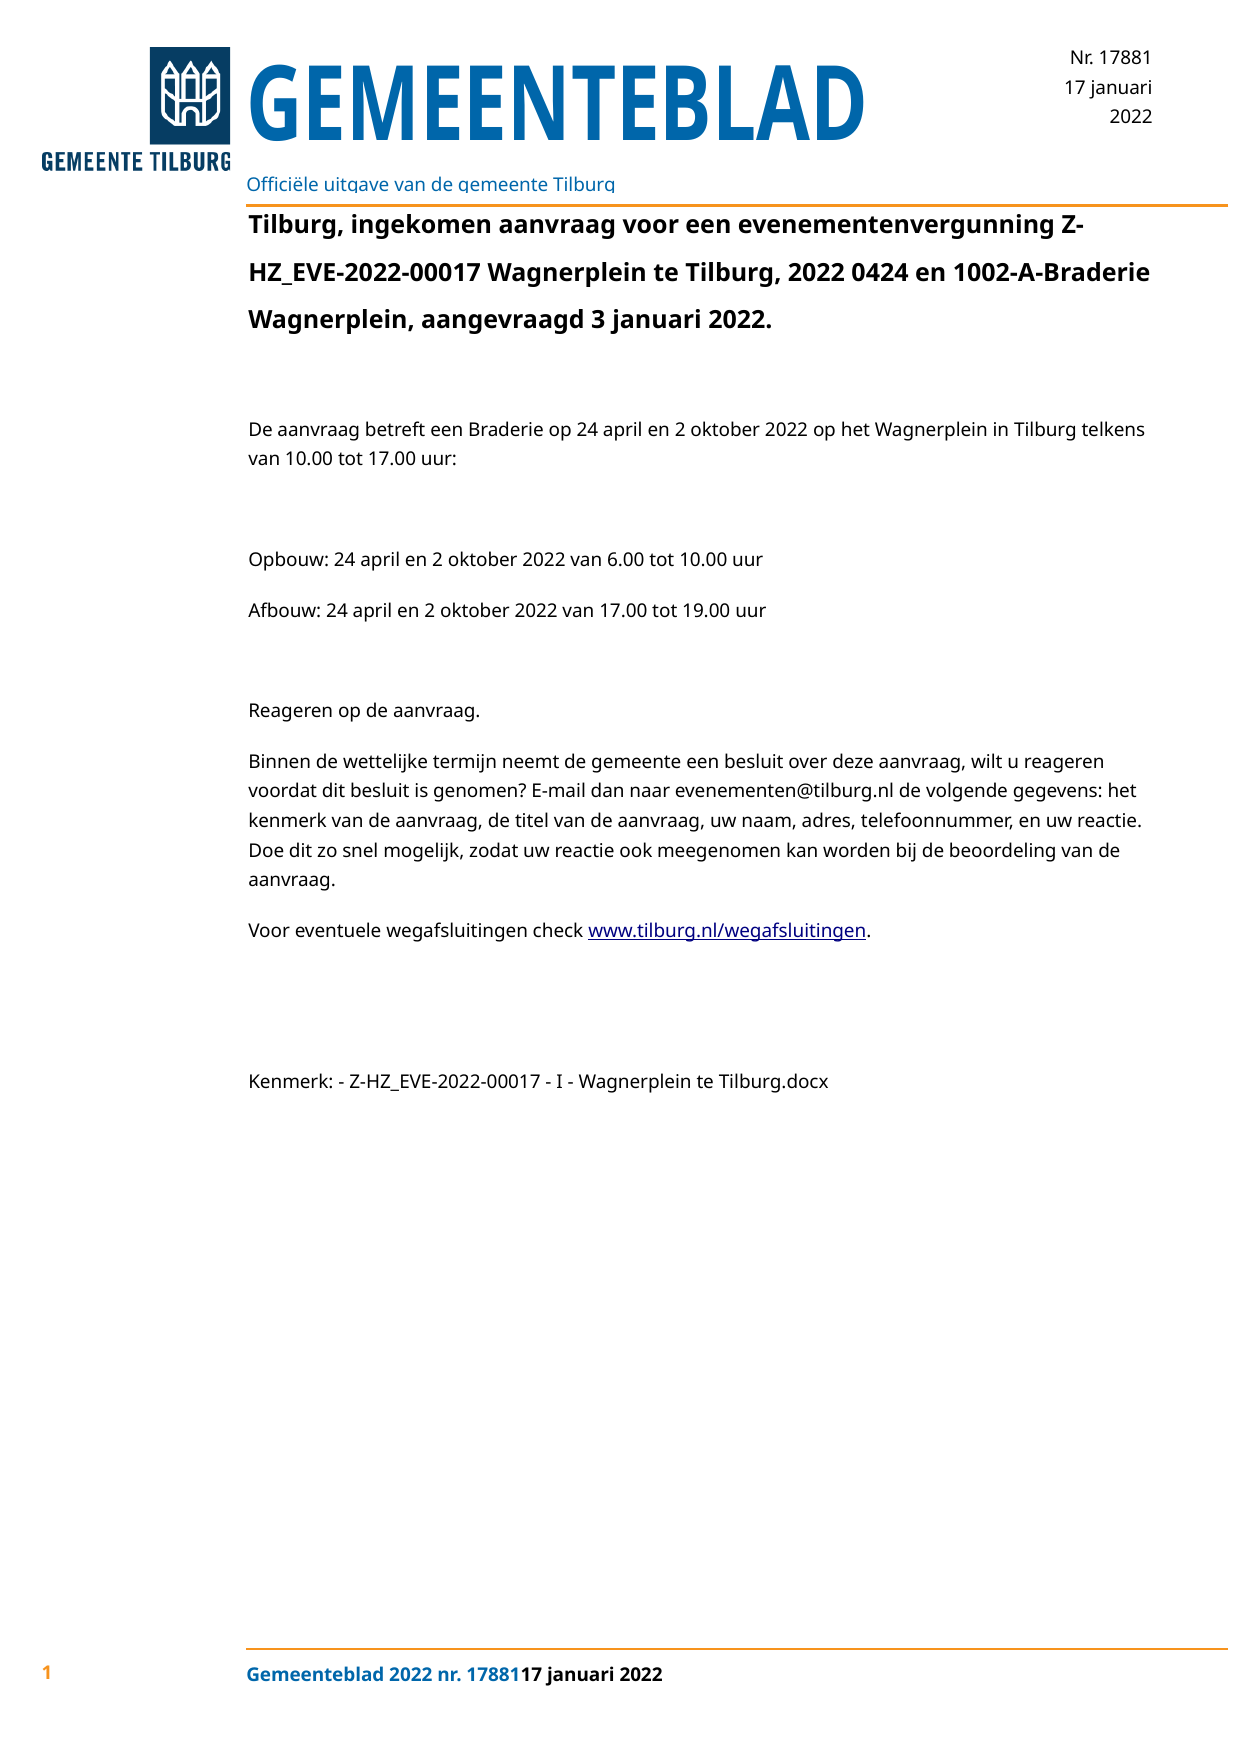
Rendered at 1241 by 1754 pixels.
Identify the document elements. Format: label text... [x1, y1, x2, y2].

text Kenmerk: - Z-HZ_EVE-2022-00017 - I - Wagnerplein te Tilburg.docx [248, 1068, 1152, 1094]
text De aanvraag betreft een Braderie op 24 april en 2 oktober 2022 op het Wagnerplein in Tilburg telkens van 10.00 tot 17.00 uur: [248, 416, 1152, 471]
text Afbouw: 24 april en 2 oktober 2022 van 17.00 tot 19.00 uur [248, 597, 1152, 622]
text Opbouw: 24 april en 2 oktober 2022 van 6.00 tot 10.00 uur [248, 546, 1152, 572]
text Reageren op de aanvraag. [248, 698, 1152, 723]
text Tilburg, ingekomen aanvraag voor een evenementenvergunning Z-HZ_EVE-2022-00017 Wagnerplein te Tilburg, 2022 0424 en 1002-A-Braderie Wagnerplein, aangevraagd 3 januari 2022. [248, 207, 1152, 336]
text Binnen de wettelijke termijn neemt de gemeente een besluit over deze aanvraag, wilt u reageren voordat dit besluit is genomen? E-mail dan naar evenementen@tilburg.nl de volgende gegevens: het kenmerk van de aanvraag, de titel van de aanvraag, uw naam, adres, telefoonnummer, en uw reactie. Doe dit zo snel mogelijk, zodat uw reactie ook meegenomen kan worden bij de beoordeling van de aanvraag. [248, 748, 1152, 892]
text Voor eventuele wegafsluitingen check www.tilburg.nl/wegafsluitingen. [248, 917, 1152, 942]
picture [41, 47, 231, 172]
